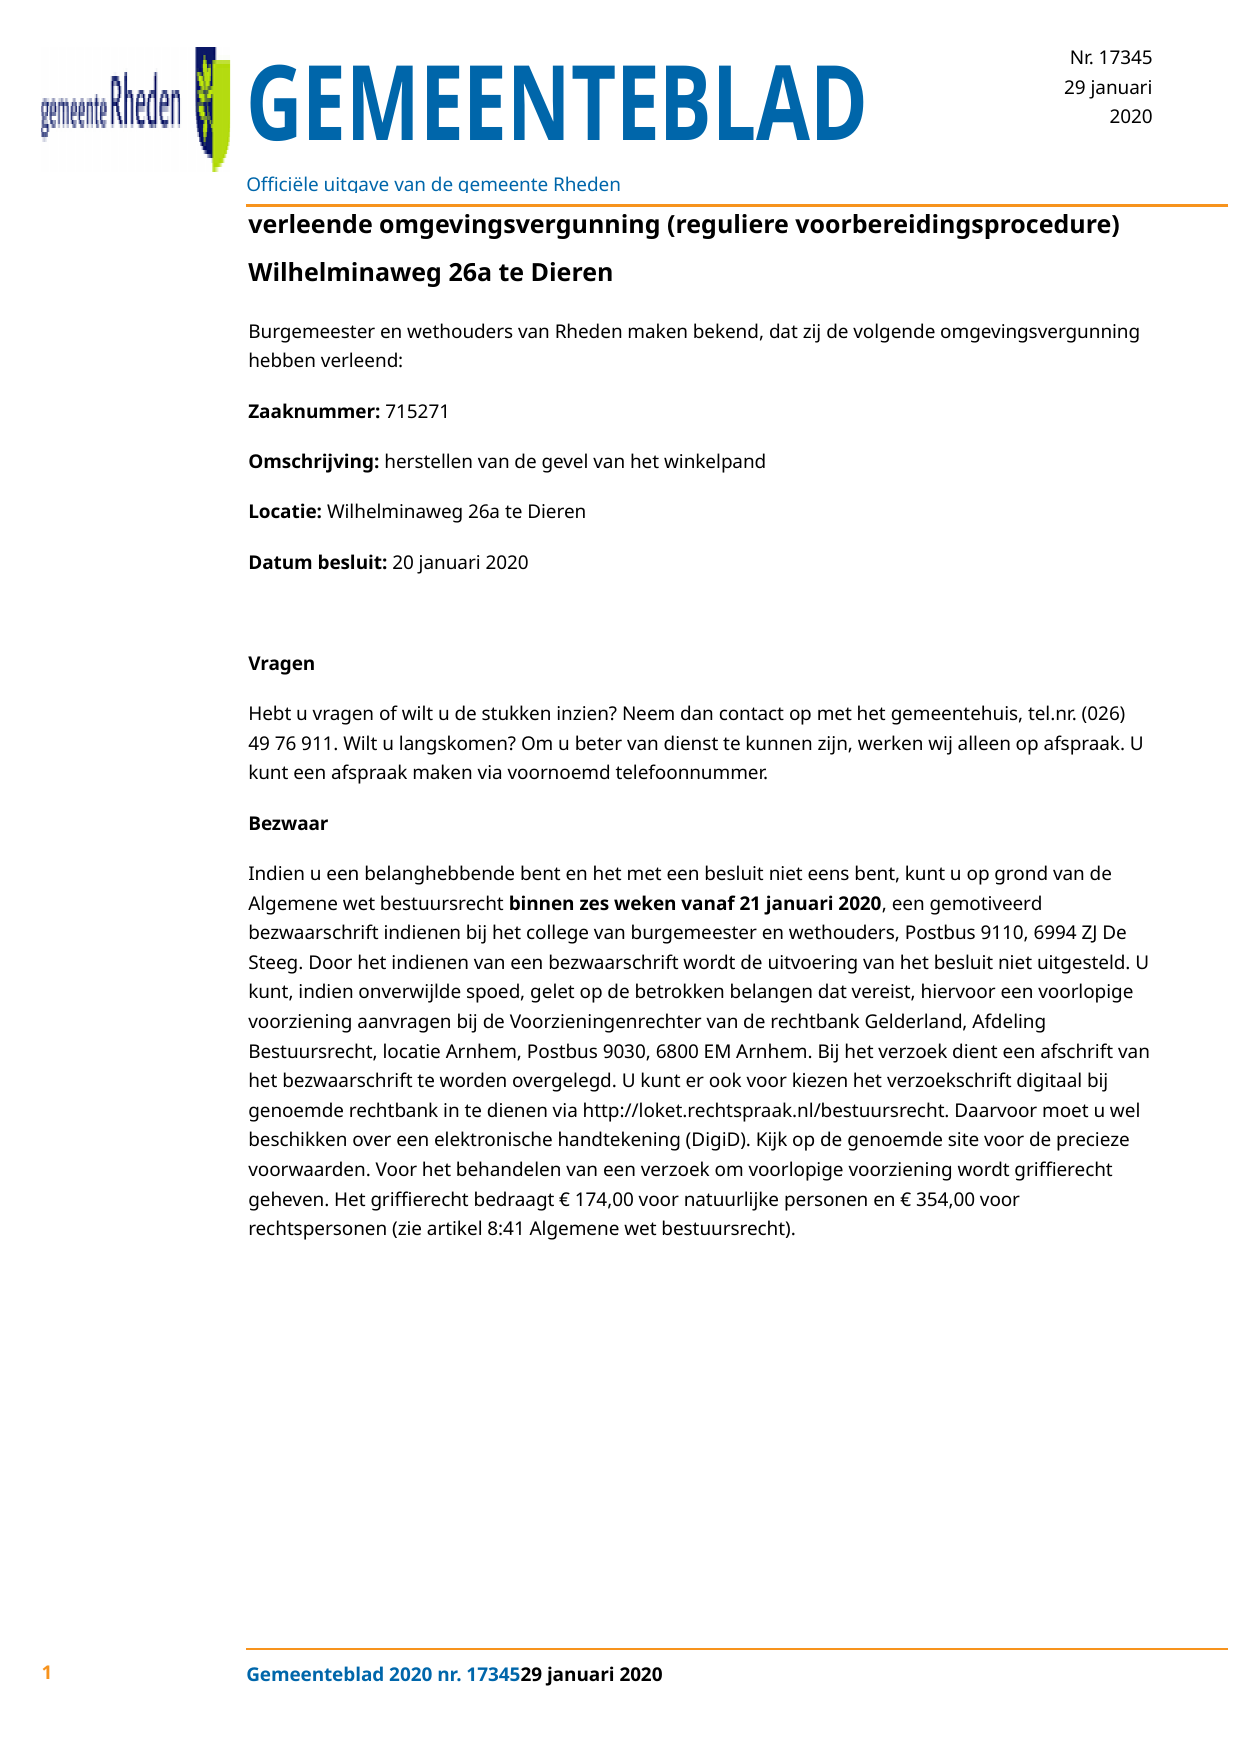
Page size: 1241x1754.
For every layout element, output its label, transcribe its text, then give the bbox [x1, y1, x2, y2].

text Datum besluit: 20 januari 2020 [248, 549, 1152, 575]
text Burgemeester en wethouders van Rheden maken bekend, dat zij de volgende omgevingsvergunning hebben verleend: [248, 318, 1152, 373]
text Omschrijving: herstellen van de gevel van het winkelpand [248, 448, 1152, 474]
text Locatie: Wilhelminaweg 26a te Dieren [248, 499, 1152, 524]
text Bezwaar [248, 810, 1152, 836]
text Zaaknummer: 715271 [248, 398, 1152, 424]
text verleende omgevingsvergunning (reguliere voorbereidingsprocedure) Wilhelminaweg 26a te Dieren [248, 207, 1152, 288]
text Vragen [248, 650, 1152, 676]
text Indien u een belanghebbende bent en het met een besluit niet eens bent, kunt u op grond van de Algemene wet bestuursrecht binnen zes weken vanaf 21 januari 2020, een gemotiveerd bezwaarschrift indienen bij het college van burgemeester en wethouders, Postbus 9110, 6994 ZJ De Steeg. Door het indienen van een bezwaarschrift wordt de uitvoering van het besluit niet uitgesteld. U kunt, indien onverwijlde spoed, gelet op de betrokken belangen dat vereist, hiervoor een voorlopige voorziening aanvragen bij de Voorzieningenrechter van de rechtbank Gelderland, Afdeling Bestuursrecht, locatie Arnhem, Postbus 9030, 6800 EM Arnhem. Bij het verzoek dient een afschrift van het bezwaarschrift te worden overgelegd. U kunt er ook voor kiezen het verzoekschrift digitaal bij genoemde rechtbank in te dienen via http://loket.rechtspraak.nl/bestuursrecht. Daarvoor moet u wel beschikken over een elektronische handtekening (DigiD). Kijk op de genoemde site voor de precieze voorwaarden. Voor het behandelen van een verzoek om voorlopige voorziening wordt griffierecht geheven. Het griffierecht bedraagt € 174,00 voor natuurlijke personen en € 354,00 voor rechtspersonen (zie artikel 8:41 Algemene wet bestuursrecht). [248, 860, 1152, 1241]
text Hebt u vragen of wilt u de stukken inzien? Neem dan contact op met het gemeentehuis, tel.nr. (026) 49 76 911. Wilt u langskomen? Om u beter van dienst te kunnen zijn, werken wij alleen op afspraak. U kunt een afspraak maken via voornoemd telefoonnummer. [248, 700, 1152, 785]
picture [41, 47, 231, 172]
